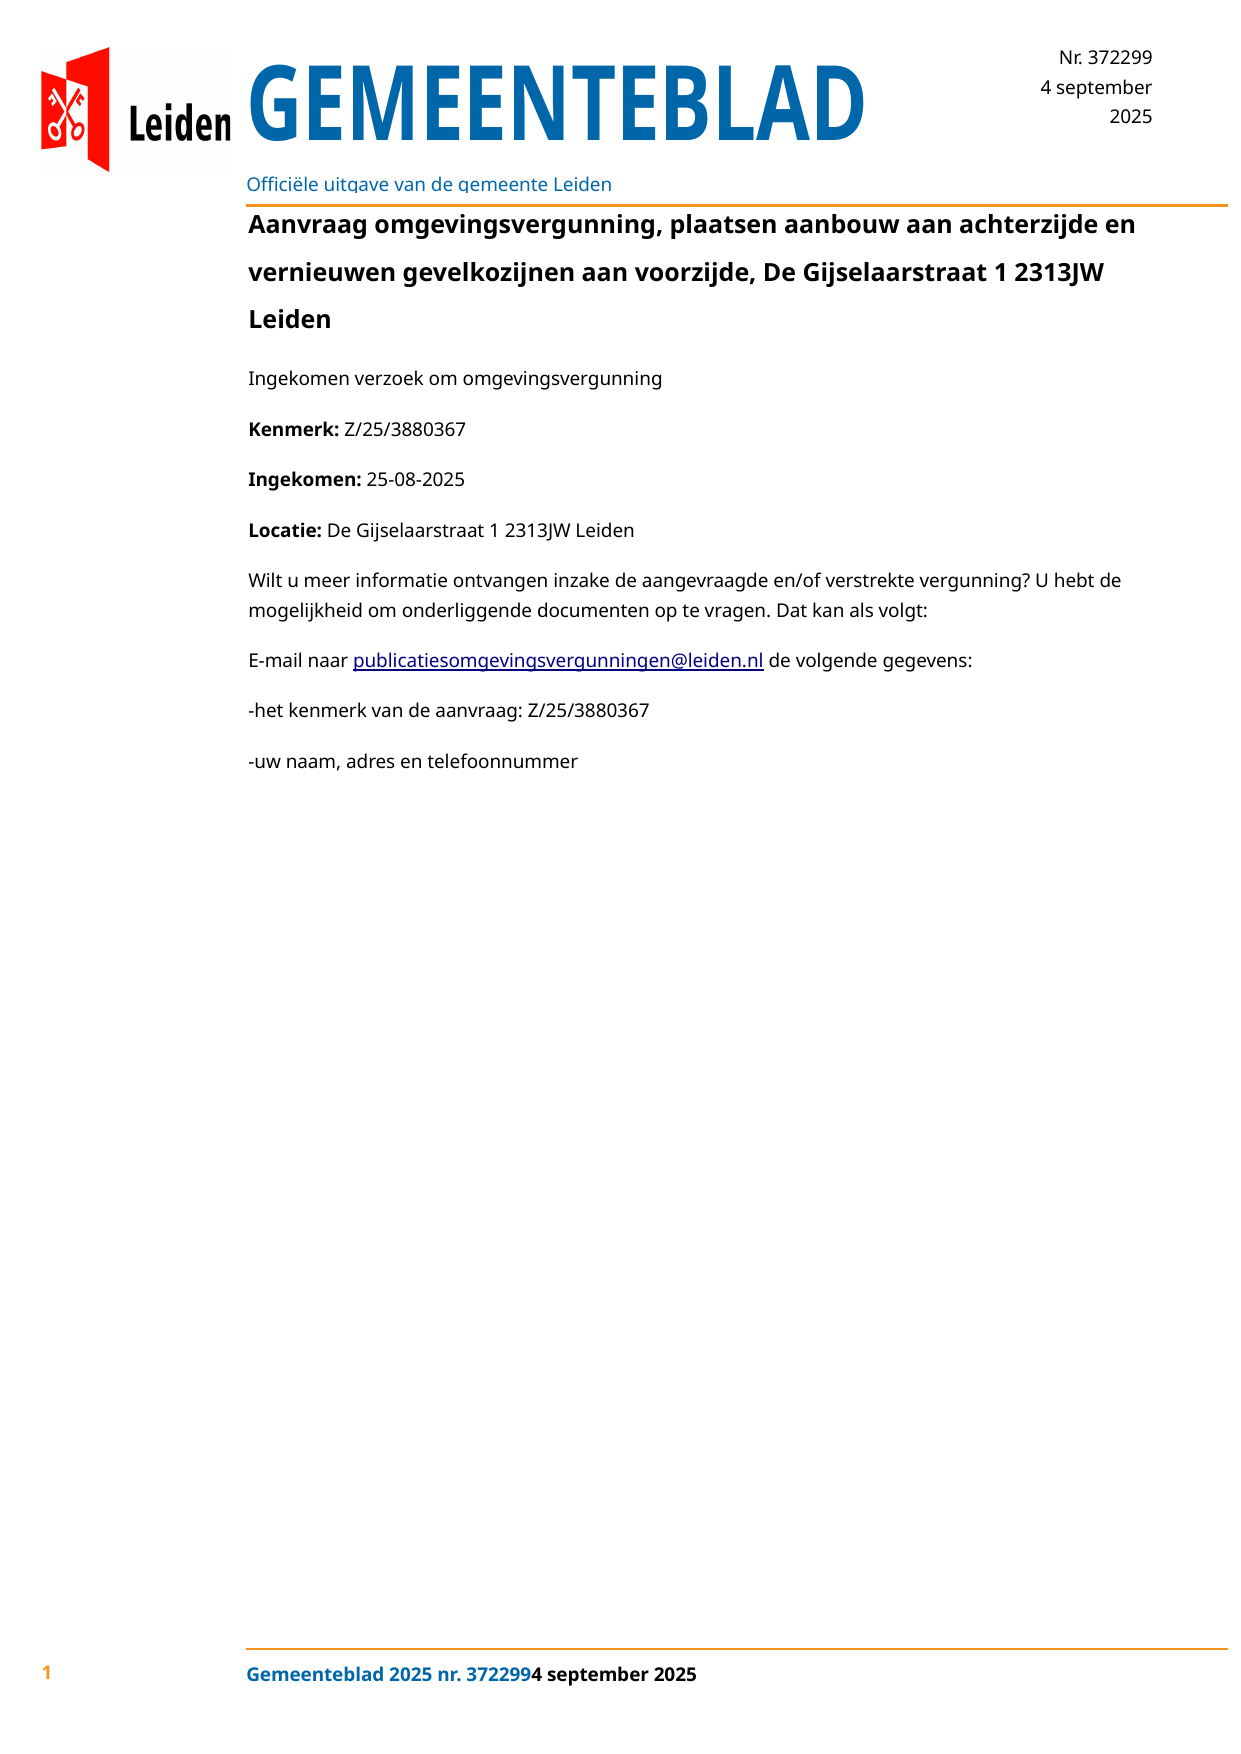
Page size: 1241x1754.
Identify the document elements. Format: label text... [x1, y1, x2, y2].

text Wilt u meer informatie ontvangen inzake de aangevraagde en/of verstrekte vergunning? U hebt de mogelijkheid om onderliggende documenten op te vragen. Dat kan als volgt: [248, 567, 1152, 622]
text E-mail naar publicatiesomgevingsvergunningen@leiden.nl de volgende gegevens: [248, 647, 1152, 673]
text -het kenmerk van de aanvraag: Z/25/3880367 [248, 698, 1152, 723]
text Locatie: De Gijselaarstraat 1 2313JW Leiden [248, 517, 1152, 542]
text Ingekomen verzoek om omgevingsvergunning [248, 366, 1152, 391]
picture [41, 47, 231, 172]
text Aanvraag omgevingsvergunning, plaatsen aanbouw aan achterzijde en vernieuwen gevelkozijnen aan voorzijde, De Gijselaarstraat 1 2313JW Leiden [248, 207, 1152, 336]
text -uw naam, adres en telefoonnummer [248, 748, 1152, 774]
text Ingekomen: 25-08-2025 [248, 466, 1152, 492]
text Kenmerk: Z/25/3880367 [248, 416, 1152, 442]
